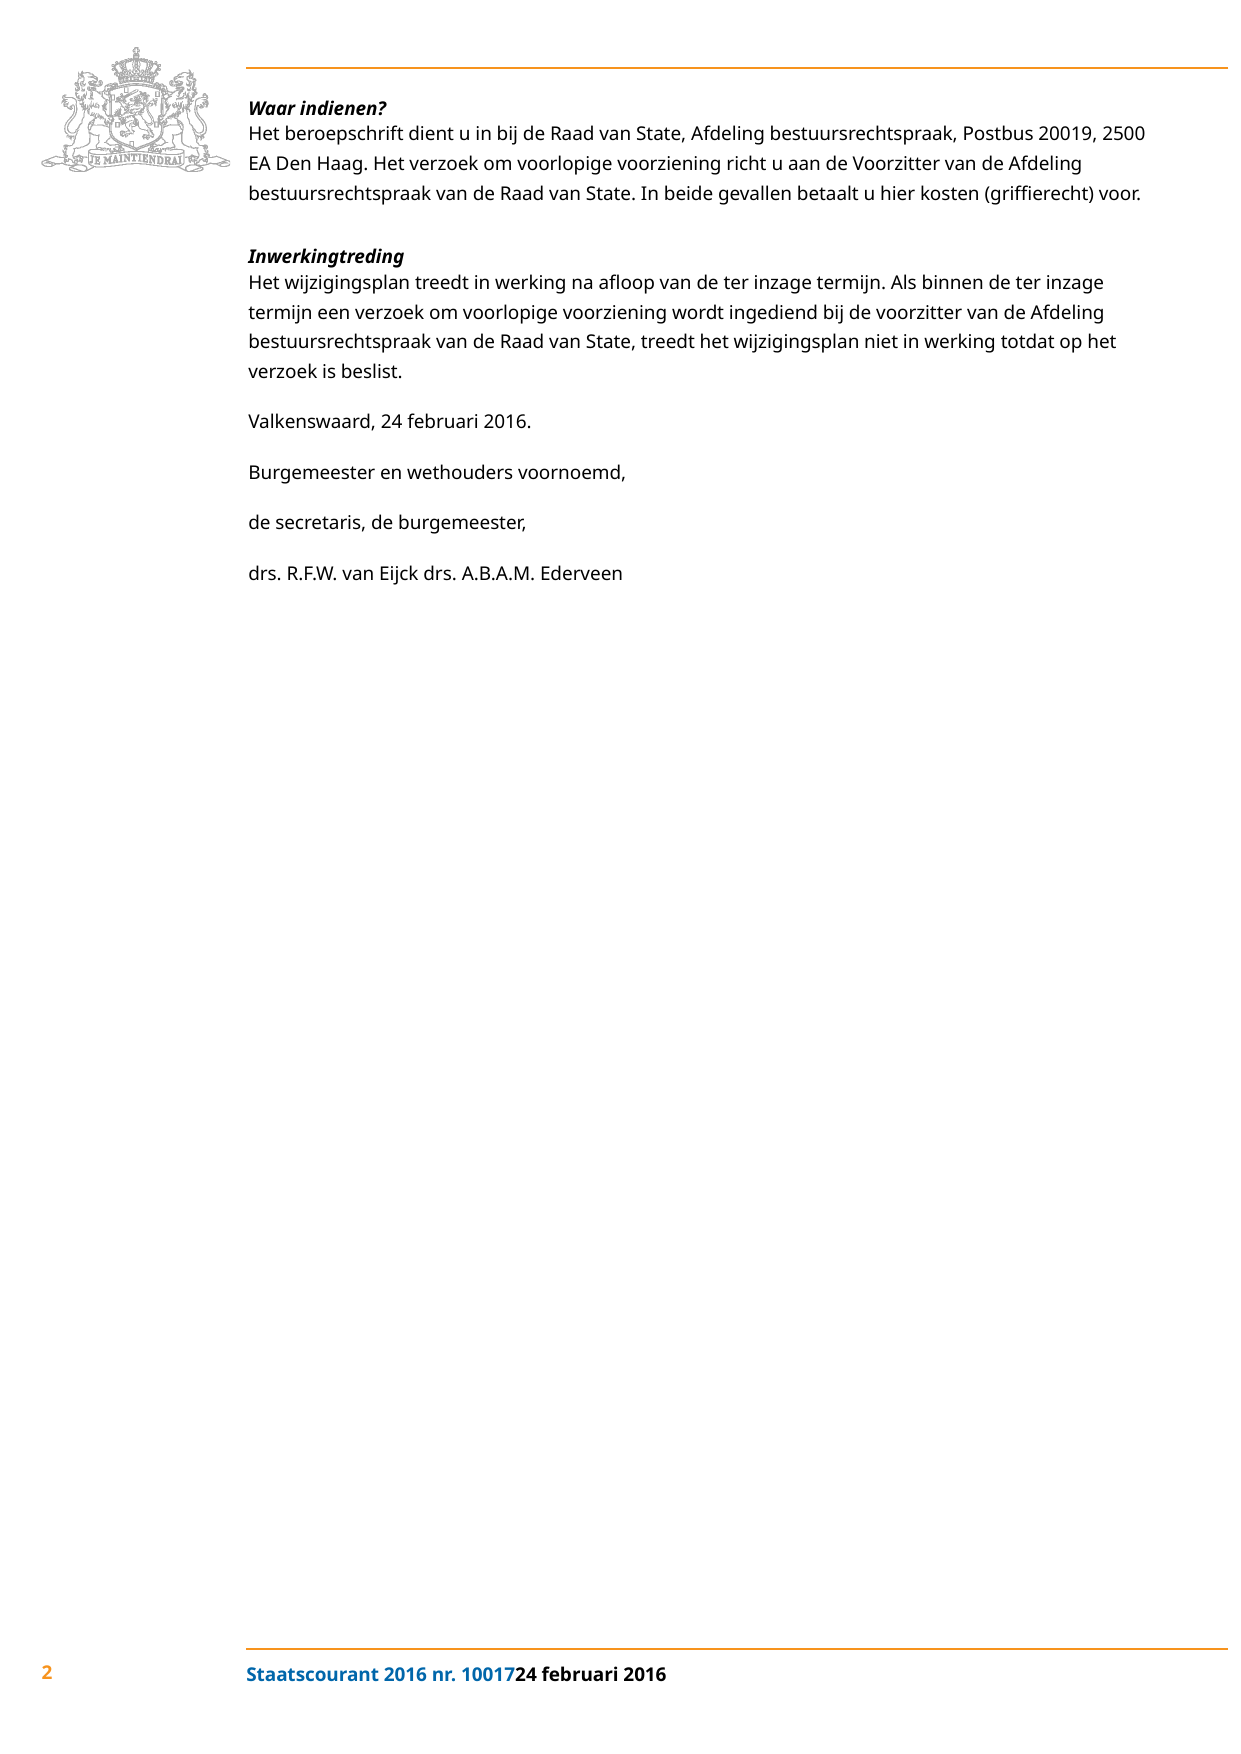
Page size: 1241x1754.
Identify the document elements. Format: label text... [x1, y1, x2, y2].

text drs. R.F.W. van Eijck drs. A.B.A.M. Ederveen [248, 560, 1152, 586]
text Valkenswaard, 24 februari 2016. [248, 408, 1152, 434]
text Inwerkingtreding [248, 244, 1152, 269]
picture [41, 47, 231, 172]
text Burgemeester en wethouders voornoemd, [248, 459, 1152, 485]
text Het wijzigingsplan treedt in werking na afloop van de ter inzage termijn. Als binnen de ter inzage termijn een verzoek om voorlopige voorziening wordt ingediend bij de voorzitter van de Afdeling bestuursrechtspraak van de Raad van State, treedt het wijzigingsplan niet in werking totdat op het verzoek is beslist. [248, 269, 1152, 384]
text Waar indienen? [248, 95, 1152, 121]
text Het beroepschrift dient u in bij de Raad van State, Afdeling bestuursrechtspraak, Postbus 20019, 2500 EA Den Haag. Het verzoek om voorlopige voorziening richt u aan de Voorzitter van de Afdeling bestuursrechtspraak van de Raad van State. In beide gevallen betaalt u hier kosten (griffierecht) voor. [248, 121, 1152, 205]
text de secretaris, de burgemeester, [248, 509, 1152, 535]
